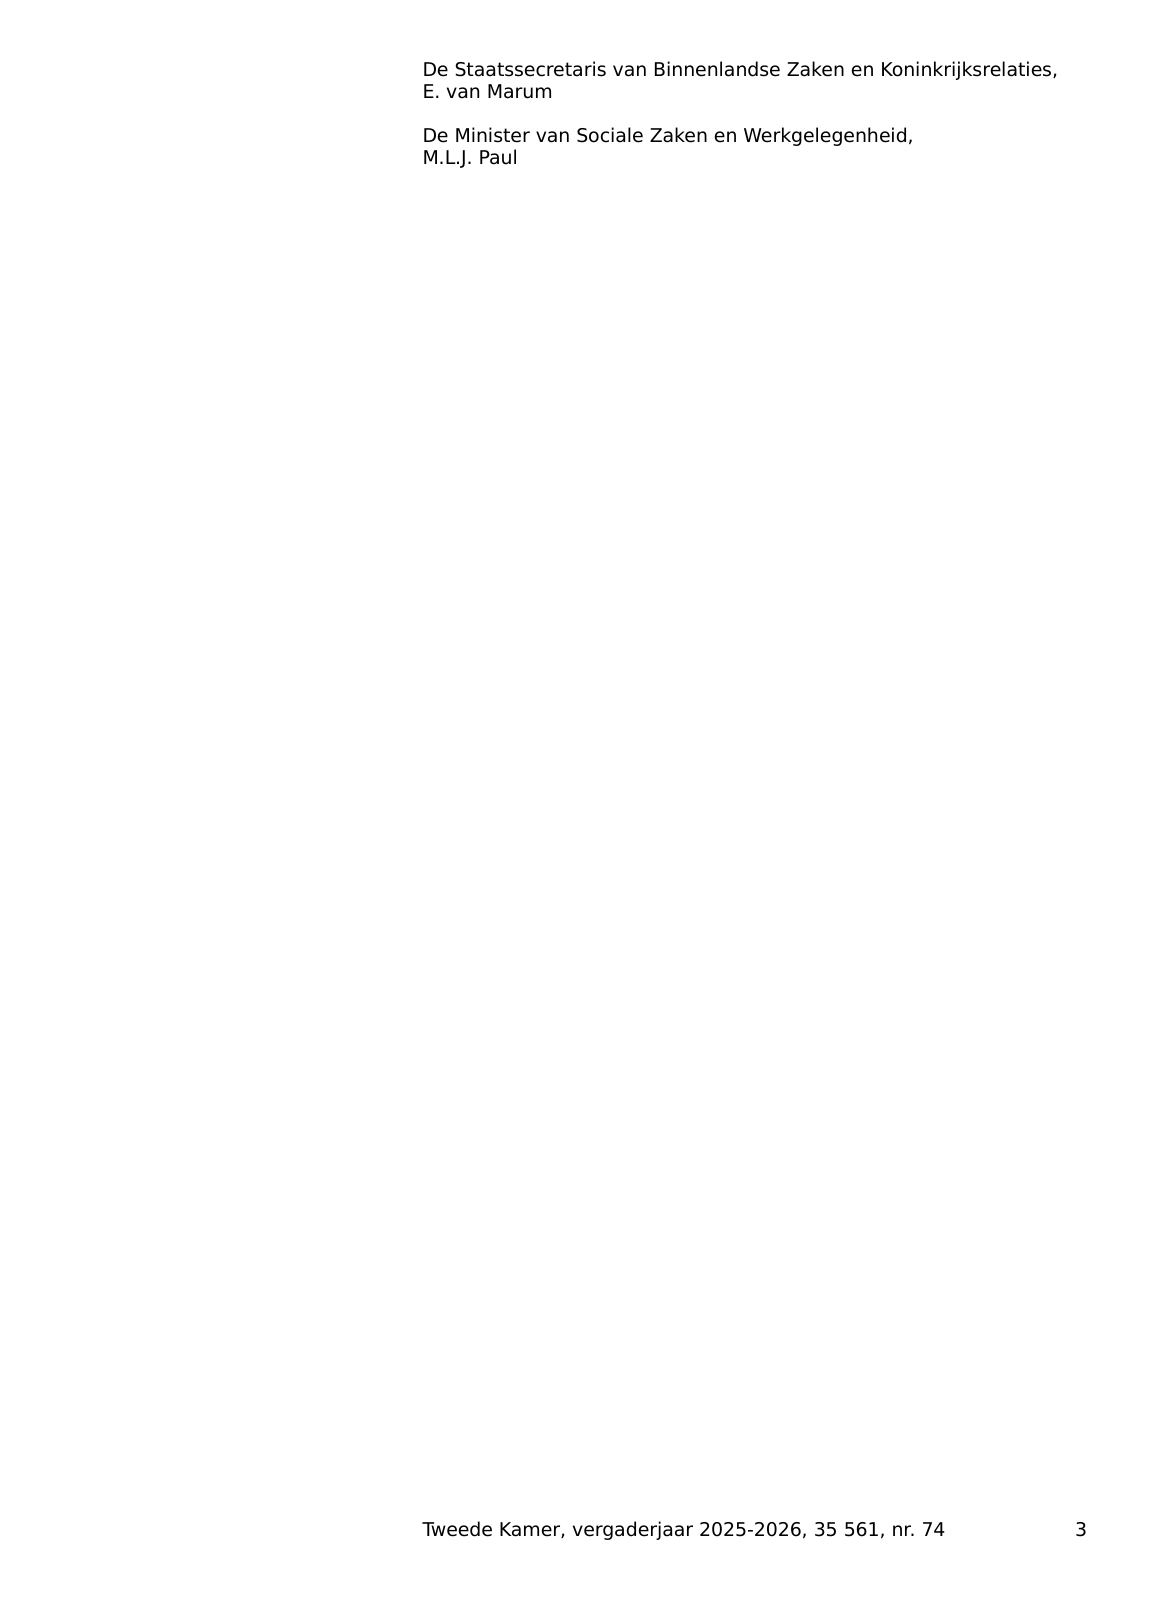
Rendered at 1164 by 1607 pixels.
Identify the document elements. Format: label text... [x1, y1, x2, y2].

text De Minister van Sociale Zaken en Werkgelegenheid, M.L.J. Paul [422, 125, 1087, 169]
text De Staatssecretaris van Binnenlandse Zaken en Koninkrijksrelaties, E. van Marum [422, 59, 1087, 103]
